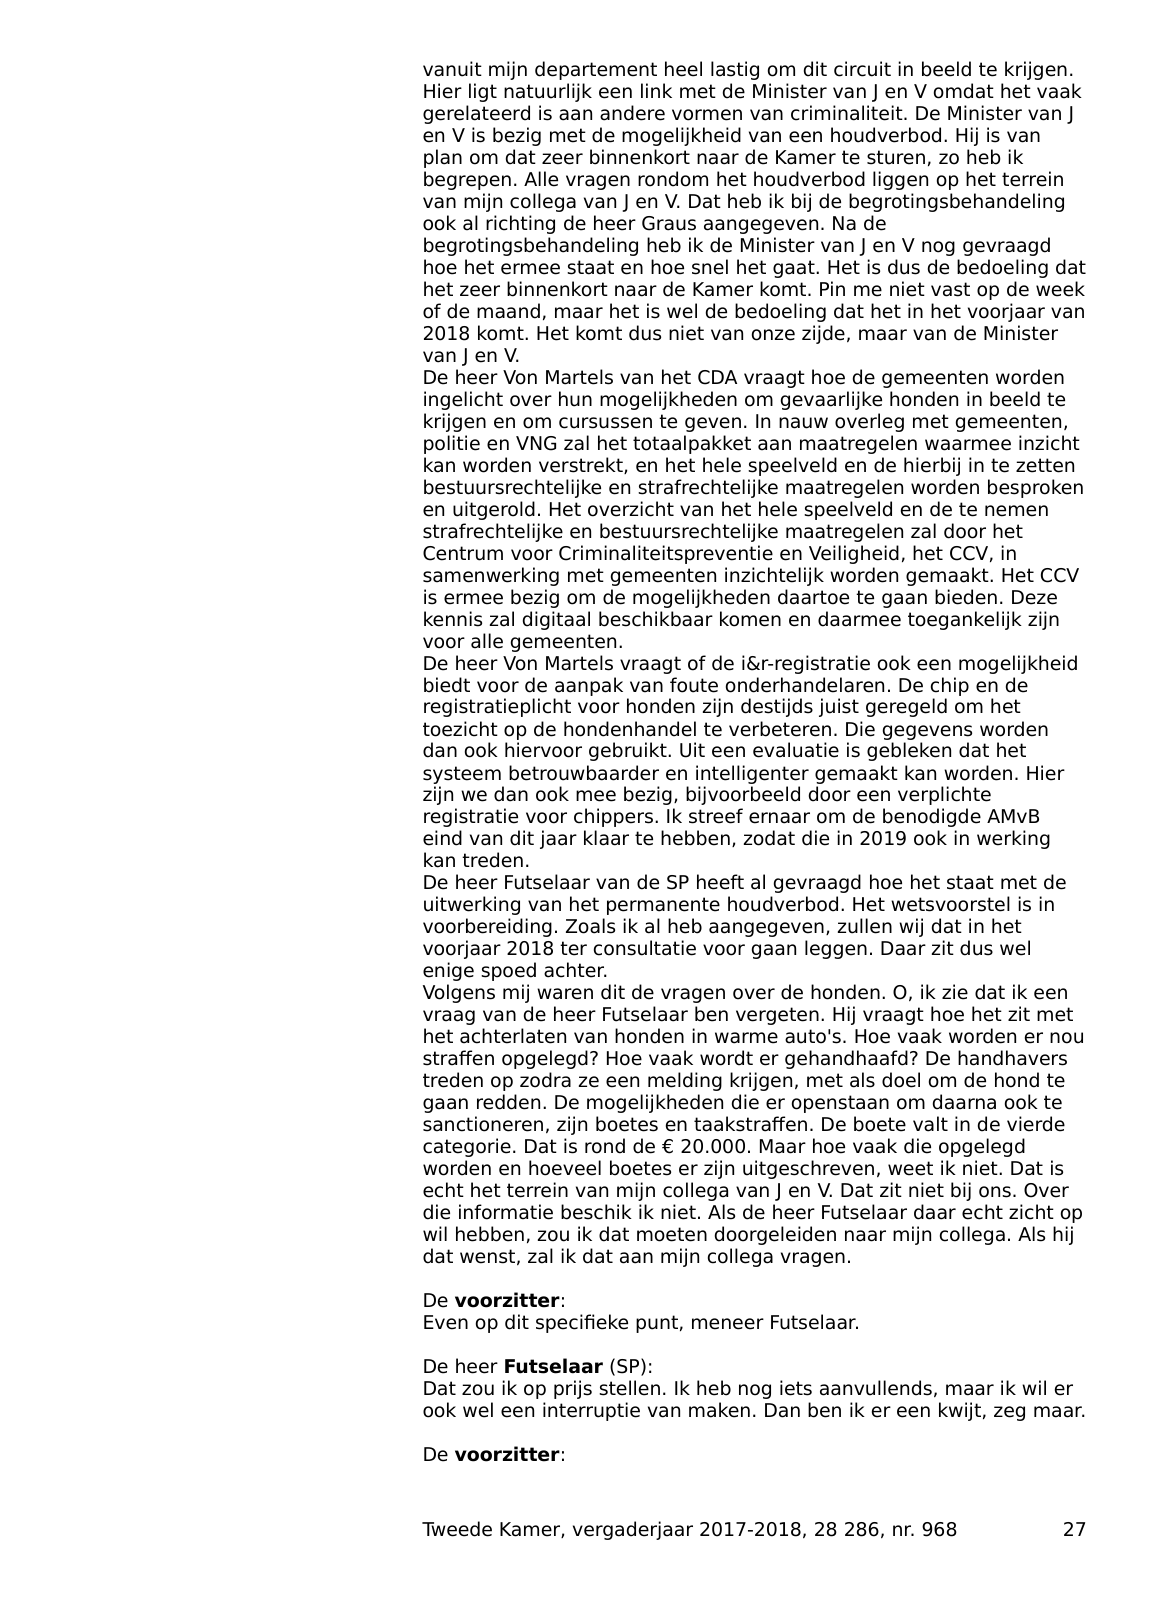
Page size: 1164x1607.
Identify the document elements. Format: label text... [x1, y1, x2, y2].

text De heer Futselaar van de SP heeft al gevraagd hoe het staat met de uitwerking van het permanente houdverbod. Het wetsvoorstel is in voorbereiding. Zoals ik al heb aangegeven, zullen wij dat in het voorjaar 2018 ter consultatie voor gaan leggen. Daar zit dus wel enige spoed achter. [422, 872, 1087, 982]
text Volgens mij waren dit de vragen over de honden. O, ik zie dat ik een vraag van de heer Futselaar ben vergeten. Hij vraagt hoe het zit met het achterlaten van honden in warme auto's. Hoe vaak worden er nou straffen opgelegd? Hoe vaak wordt er gehandhaafd? De handhavers treden op zodra ze een melding krijgen, met als doel om de hond te gaan redden. De mogelijkheden die er openstaan om daarna ook te sanctioneren, zijn boetes en taakstraffen. De boete valt in de vierde categorie. Dat is rond de € 20.000. Maar hoe vaak die opgelegd worden en hoeveel boetes er zijn uitgeschreven, weet ik niet. Dat is echt het terrein van mijn collega van J en V. Dat zit niet bij ons. Over die informatie beschik ik niet. Als de heer Futselaar daar echt zicht op wil hebben, zou ik dat moeten doorgeleiden naar mijn collega. Als hij dat wenst, zal ik dat aan mijn collega vragen. [422, 982, 1087, 1268]
text Dat zou ik op prijs stellen. Ik heb nog iets aanvullends, maar ik wil er ook wel een interruptie van maken. Dan ben ik er een kwijt, zeg maar. [422, 1378, 1087, 1422]
text De heer Futselaar (SP): [422, 1356, 1087, 1378]
text De voorzitter: [422, 1444, 1087, 1466]
text vanuit mijn departement heel lastig om dit circuit in beeld te krijgen. Hier ligt natuurlijk een link met de Minister van J en V omdat het vaak gerelateerd is aan andere vormen van criminaliteit. De Minister van J en V is bezig met de mogelijkheid van een houdverbod. Hij is van plan om dat zeer binnenkort naar de Kamer te sturen, zo heb ik begrepen. Alle vragen rondom het houdverbod liggen op het terrein van mijn collega van J en V. Dat heb ik bij de begrotingsbehandeling ook al richting de heer Graus aangegeven. Na de begrotingsbehandeling heb ik de Minister van J en V nog gevraagd hoe het ermee staat en hoe snel het gaat. Het is dus de bedoeling dat het zeer binnenkort naar de Kamer komt. Pin me niet vast op de week of de maand, maar het is wel de bedoeling dat het in het voorjaar van 2018 komt. Het komt dus niet van onze zijde, maar van de Minister van J en V. [422, 59, 1087, 367]
text De heer Von Martels vraagt of de i&r-registratie ook een mogelijkheid biedt voor de aanpak van foute onderhandelaren. De chip en de registratieplicht voor honden zijn destijds juist geregeld om het toezicht op de hondenhandel te verbeteren. Die gegevens worden dan ook hiervoor gebruikt. Uit een evaluatie is gebleken dat het systeem betrouwbaarder en intelligenter gemaakt kan worden. Hier zijn we dan ook mee bezig, bijvoorbeeld door een verplichte registratie voor chippers. Ik streef ernaar om de benodigde AMvB eind van dit jaar klaar te hebben, zodat die in 2019 ook in werking kan treden. [422, 652, 1087, 872]
text Even op dit specifieke punt, meneer Futselaar. [422, 1312, 1087, 1334]
text De heer Von Martels van het CDA vraagt hoe de gemeenten worden ingelicht over hun mogelijkheden om gevaarlijke honden in beeld te krijgen en om cursussen te geven. In nauw overleg met gemeenten, politie en VNG zal het totaalpakket aan maatregelen waarmee inzicht kan worden verstrekt, en het hele speelveld en de hierbij in te zetten bestuursrechtelijke en strafrechtelijke maatregelen worden besproken en uitgerold. Het overzicht van het hele speelveld en de te nemen strafrechtelijke en bestuursrechtelijke maatregelen zal door het Centrum voor Criminaliteitspreventie en Veiligheid, het CCV, in samenwerking met gemeenten inzichtelijk worden gemaakt. Het CCV is ermee bezig om de mogelijkheden daartoe te gaan bieden. Deze kennis zal digitaal beschikbaar komen en daarmee toegankelijk zijn voor alle gemeenten. [422, 367, 1087, 652]
text De voorzitter: [422, 1290, 1087, 1312]
